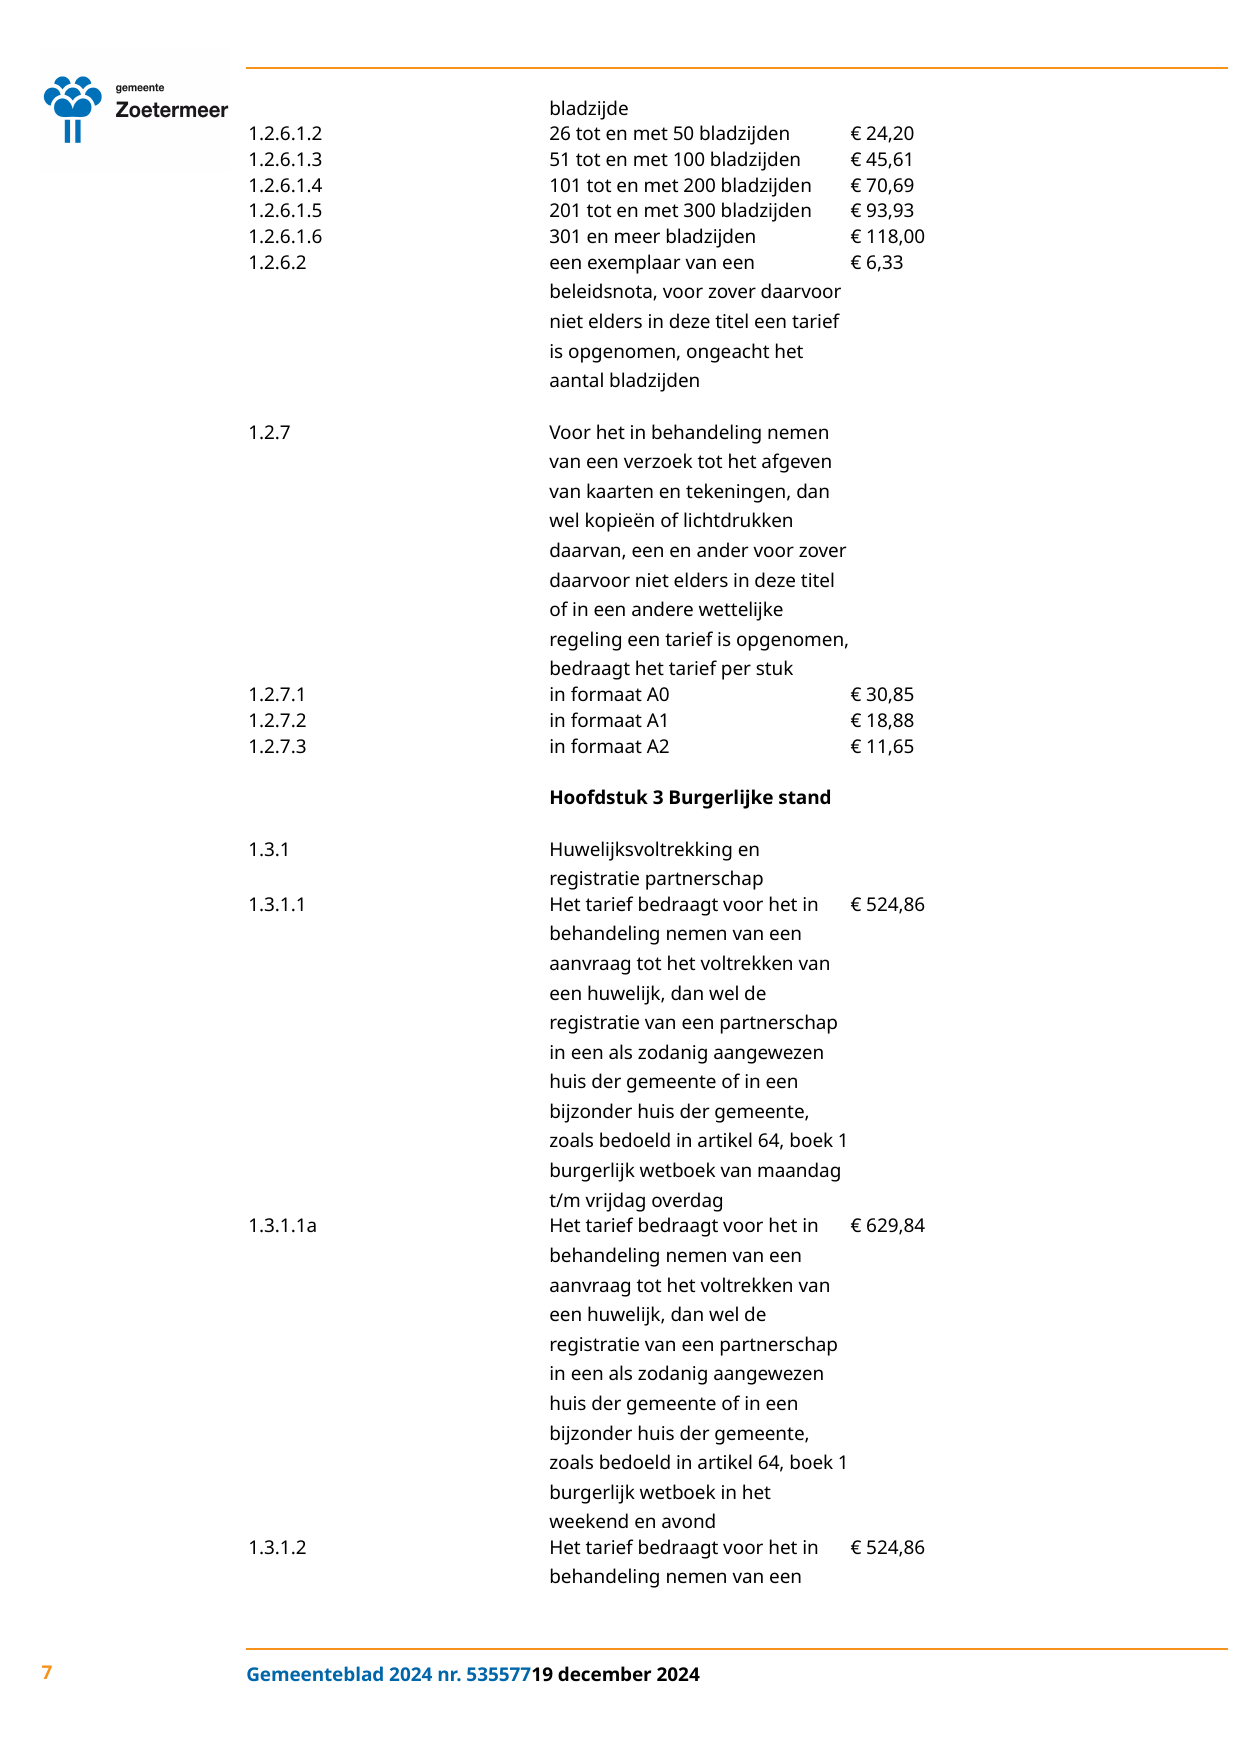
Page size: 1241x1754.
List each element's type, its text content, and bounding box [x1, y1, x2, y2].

table_cell Het tarief bedraagt voor het in behandeling nemen van een aanvraag tot het voltrekken van een huwelijk, dan wel de registratie van een partnerschap in een als zodanig aangewezen huis der gemeente of in een bijzonder huis der gemeente, zoals bedoeld in artikel 64, boek 1 burgerlijk wetboek van maandag t/m vrijdag overdag [549, 891, 850, 1213]
table_cell [248, 393, 549, 419]
table_cell € 524,86 [850, 891, 1152, 1213]
table_cell 1.2.6.1.2 [248, 121, 549, 146]
table_cell 1.3.1.2 [248, 1534, 549, 1589]
table_cell [850, 836, 1152, 891]
table_cell [850, 759, 1152, 784]
table_cell 1.2.6.1.3 [248, 146, 549, 172]
picture [41, 47, 231, 172]
table_cell bladzijde [549, 95, 850, 121]
table_cell € 6,33 [850, 249, 1152, 393]
table_cell [850, 810, 1152, 836]
table_cell 1.2.6.1.4 [248, 172, 549, 198]
table_cell Huwelijksvoltrekking en registratie partnerschap [549, 836, 850, 891]
table_cell 1.2.7.2 [248, 707, 549, 733]
table_cell Het tarief bedraagt voor het in behandeling nemen van een [549, 1534, 850, 1589]
table_cell € 524,86 [850, 1534, 1152, 1589]
table_cell 1.3.1 [248, 836, 549, 891]
table_cell [248, 810, 549, 836]
table_cell [850, 784, 1152, 810]
table_cell € 93,93 [850, 198, 1152, 223]
table_cell [549, 759, 850, 784]
table_cell in formaat A0 [549, 681, 850, 707]
table_cell [850, 95, 1152, 121]
table_cell in formaat A2 [549, 733, 850, 758]
table_cell € 30,85 [850, 681, 1152, 707]
table_cell 26 tot en met 50 bladzijden [549, 121, 850, 146]
table_cell 1.2.7.3 [248, 733, 549, 758]
table_cell [248, 95, 549, 121]
table_cell [549, 393, 850, 419]
table_cell [850, 419, 1152, 681]
table_cell 301 en meer bladzijden [549, 224, 850, 249]
table_cell 51 tot en met 100 bladzijden [549, 146, 850, 172]
table_cell [549, 810, 850, 836]
table_cell € 70,69 [850, 172, 1152, 198]
table_cell € 11,65 [850, 733, 1152, 758]
table_cell € 18,88 [850, 707, 1152, 733]
table_cell 1.2.7 [248, 419, 549, 681]
table_cell 1.2.6.1.5 [248, 198, 549, 223]
table_cell [248, 759, 549, 784]
table_cell Voor het in behandeling nemen van een verzoek tot het afgeven van kaarten en tekeningen, dan wel kopieën of lichtdrukken daarvan, een en ander voor zover daarvoor niet elders in deze titel of in een andere wettelijke regeling een tarief is opgenomen, bedraagt het tarief per stuk [549, 419, 850, 681]
table_cell Het tarief bedraagt voor het in behandeling nemen van een aanvraag tot het voltrekken van een huwelijk, dan wel de registratie van een partnerschap in een als zodanig aangewezen huis der gemeente of in een bijzonder huis der gemeente, zoals bedoeld in artikel 64, boek 1 burgerlijk wetboek in het weekend en avond [549, 1213, 850, 1534]
table_cell een exemplaar van een beleidsnota, voor zover daarvoor niet elders in deze titel een tarief is opgenomen, ongeacht het aantal bladzijden [549, 249, 850, 393]
table_cell € 118,00 [850, 224, 1152, 249]
table_cell 1.2.7.1 [248, 681, 549, 707]
table_cell in formaat A1 [549, 707, 850, 733]
table_cell [248, 784, 549, 810]
table_cell Hoofdstuk 3 Burgerlijke stand [549, 784, 850, 810]
table_cell 1.2.6.1.6 [248, 224, 549, 249]
table_cell € 45,61 [850, 146, 1152, 172]
table_cell € 629,84 [850, 1213, 1152, 1534]
table_cell € 24,20 [850, 121, 1152, 146]
table_cell 1.3.1.1 [248, 891, 549, 1213]
table_cell 1.3.1.1a [248, 1213, 549, 1534]
table_cell 201 tot en met 300 bladzijden [549, 198, 850, 223]
table_cell [850, 393, 1152, 419]
table_cell 1.2.6.2 [248, 249, 549, 393]
table_cell 101 tot en met 200 bladzijden [549, 172, 850, 198]
